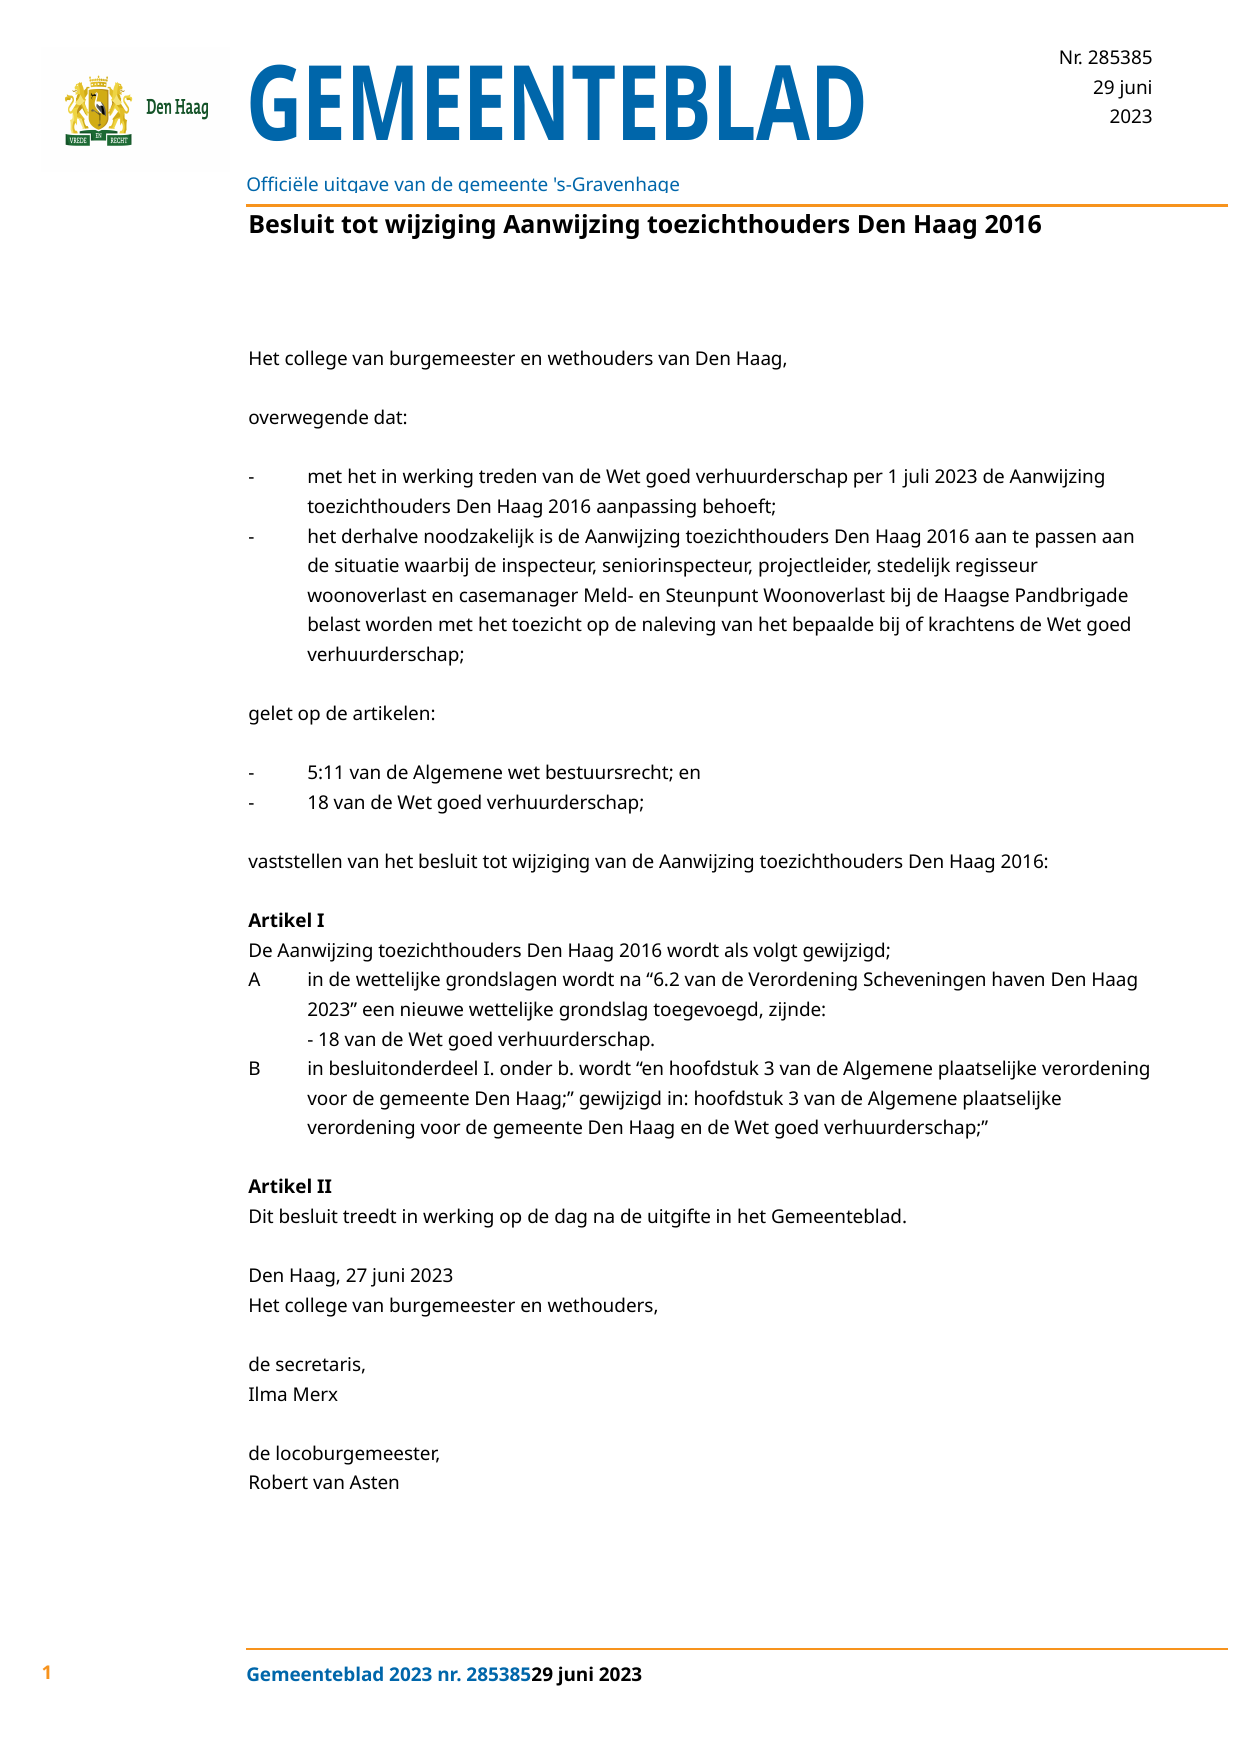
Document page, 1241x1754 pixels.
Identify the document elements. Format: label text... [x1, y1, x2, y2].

list in besluitonderdeel I. onder b. wordt “en hoofdstuk 3 van de Algemene plaatselijke verordening voor de gemeente Den Haag;” gewijzigd in: hoofdstuk 3 van de Algemene plaatselijke verordening voor de gemeente Den Haag en de Wet goed verhuurderschap;” [248, 1055, 1152, 1140]
text Het college van burgemeester en wethouders, [248, 1292, 1152, 1318]
list het derhalve noodzakelijk is de Aanwijzing toezichthouders Den Haag 2016 aan te passen aan de situatie waarbij de inspecteur, seniorinspecteur, projectleider, stedelijk regisseur woonoverlast en casemanager Meld- en Steunpunt Woonoverlast bij de Haagse Pandbrigade belast worden met het toezicht op de naleving van het bepaalde bij of krachtens de Wet goed verhuurderschap; [248, 523, 1152, 667]
text Den Haag, 27 juni 2023 [248, 1262, 1152, 1288]
text de secretaris, [248, 1351, 1152, 1377]
text De Aanwijzing toezichthouders Den Haag 2016 wordt als volgt gewijzigd; [248, 937, 1152, 963]
text Dit besluit treedt in werking op de dag na de uitgifte in het Gemeenteblad. [248, 1203, 1152, 1229]
text Robert van Asten [248, 1469, 1152, 1495]
text Besluit tot wijziging Aanwijzing toezichthouders Den Haag 2016 [248, 207, 1152, 241]
text vaststellen van het besluit tot wijziging van de Aanwijzing toezichthouders Den Haag 2016: [248, 848, 1152, 874]
list 5:11 van de Algemene wet bestuursrecht; en [248, 759, 1152, 785]
text Artikel I [248, 907, 1152, 933]
text gelet op de artikelen: [248, 700, 1152, 726]
text Het college van burgemeester en wethouders van Den Haag, [248, 345, 1152, 371]
text de locoburgemeester, [248, 1440, 1152, 1466]
text overwegende dat: [248, 404, 1152, 430]
list in de wettelijke grondslagen wordt na “6.2 van de Verordening Scheveningen haven Den Haag 2023” een nieuwe wettelijke grondslag toegevoegd, zijnde: [248, 967, 1152, 1022]
text Ilma Merx [248, 1381, 1152, 1406]
list 18 van de Wet goed verhuurderschap; [248, 789, 1152, 815]
list - 18 van de Wet goed verhuurderschap. [248, 1026, 1152, 1051]
list met het in werking treden van de Wet goed verhuurderschap per 1 juli 2023 de Aanwijzing toezichthouders Den Haag 2016 aanpassing behoeft; [248, 464, 1152, 519]
picture [41, 47, 231, 172]
text Artikel II [248, 1174, 1152, 1199]
